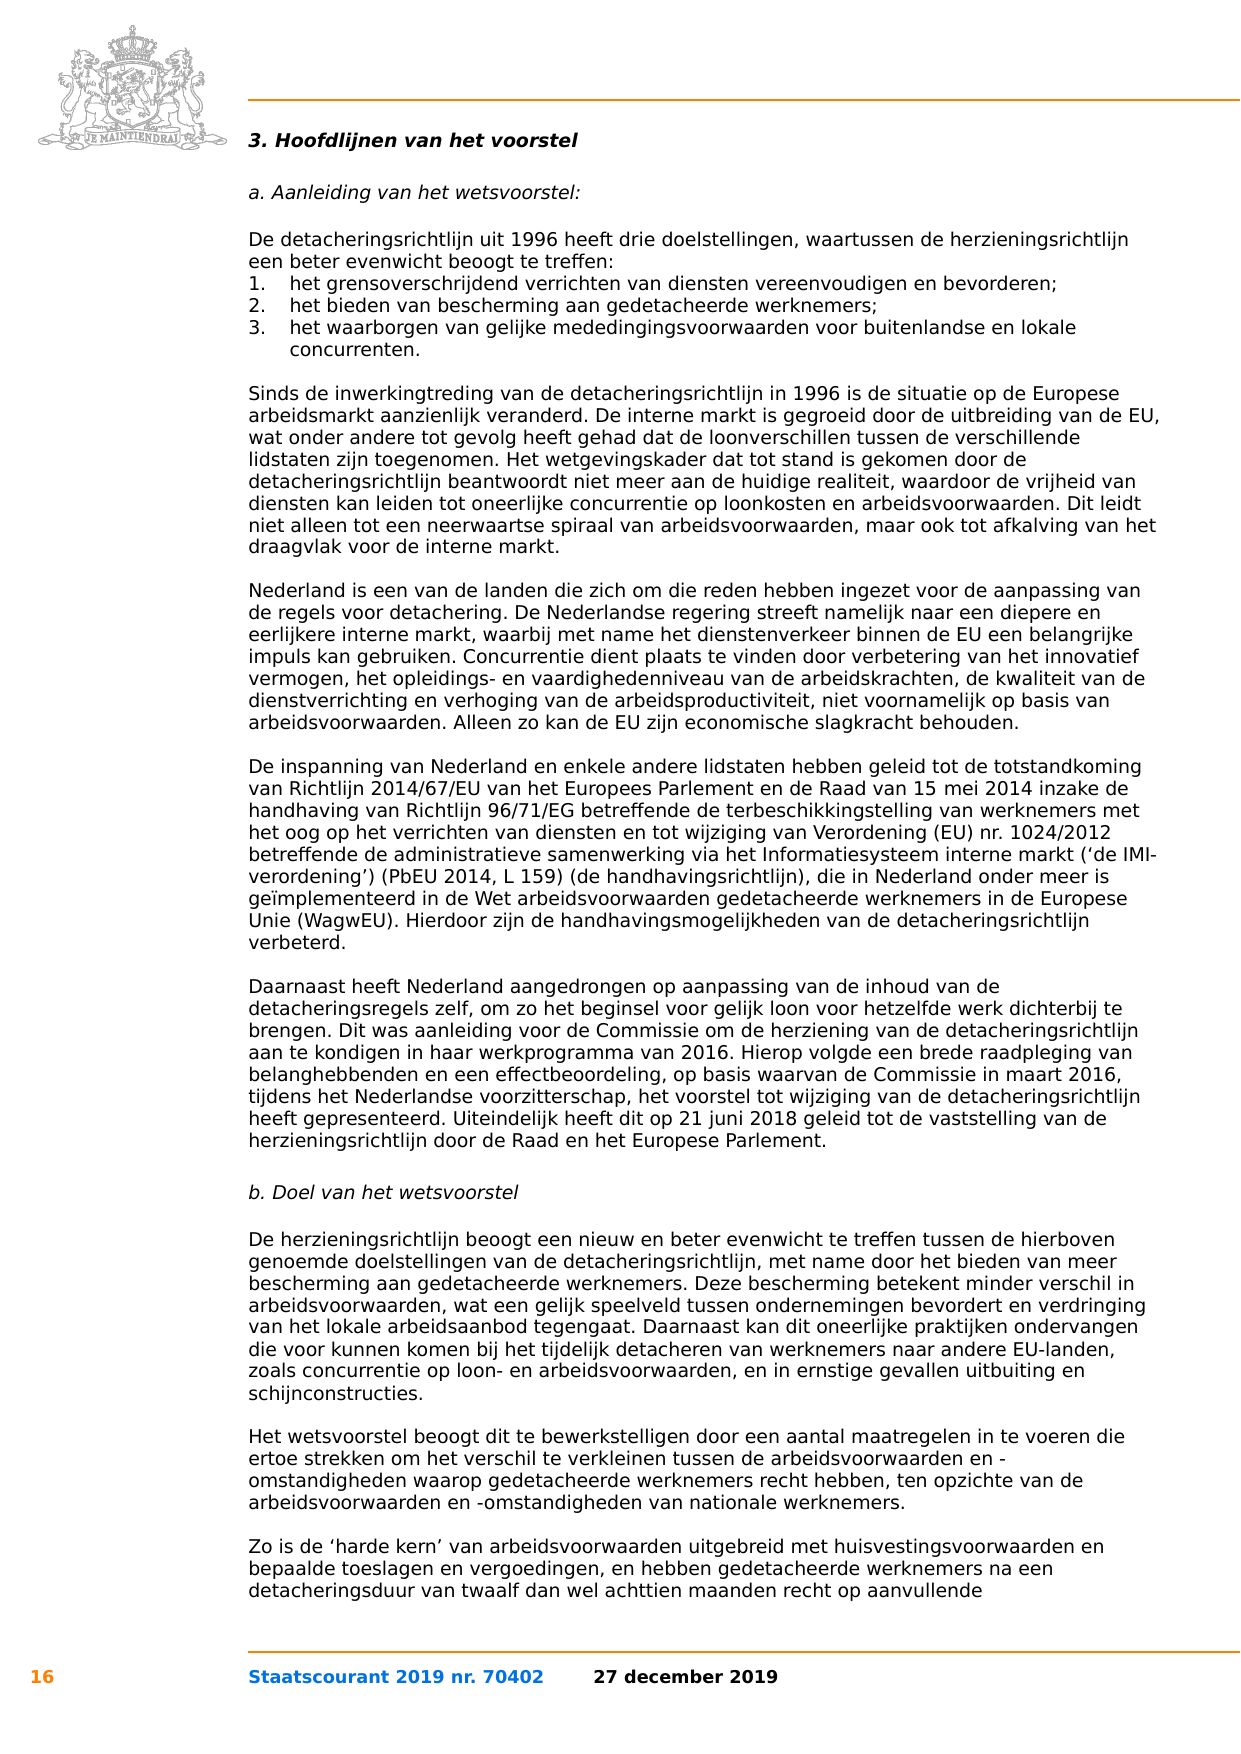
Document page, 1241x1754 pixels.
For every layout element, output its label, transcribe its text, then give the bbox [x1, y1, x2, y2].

subtitle a. Aanleiding van het wetsvoorstel: [248, 182, 1163, 204]
text Zo is de ‘harde kern’ van arbeidsvoorwaarden uitgebreid met huisvestingsvoorwaarden en bepaalde toeslagen en vergoedingen, en hebben gedetacheerde werknemers na een detacheringsduur van twaalf dan wel achttien maanden recht op aanvullende [248, 1536, 1163, 1602]
text 1. het grensoverschrijdend verrichten van diensten vereenvoudigen en bevorderen; [248, 273, 1163, 295]
text Het wetsvoorstel beoogt dit te bewerkstelligen door een aantal maatregelen in te voeren die ertoe strekken om het verschil te verkleinen tussen de arbeidsvoorwaarden en -omstandigheden waarop gedetacheerde werknemers recht hebben, ten opzichte van de arbeidsvoorwaarden en -omstandigheden van nationale werknemers. [248, 1426, 1163, 1514]
subtitle b. Doel van het wetsvoorstel [248, 1182, 1163, 1203]
text Daarnaast heeft Nederland aangedrongen op aanpassing van de inhoud van de detacheringsregels zelf, om zo het beginsel voor gelijk loon voor hetzelfde werk dichterbij te brengen. Dit was aanleiding voor de Commissie om de herziening van de detacheringsrichtlijn aan te kondigen in haar werkprogramma van 2016. Hierop volgde een brede raadpleging van belanghebbenden en een effectbeoordeling, op basis waarvan de Commissie in maart 2016, tijdens het Nederlandse voorzitterschap, het voorstel tot wijziging van de detacheringsrichtlijn heeft gepresenteerd. Uiteindelijk heeft dit op 21 juni 2018 geleid tot de vaststelling van de herzieningsrichtlijn door de Raad en het Europese Parlement. [248, 976, 1163, 1152]
subtitle 3. Hoofdlijnen van het voorstel [248, 130, 1163, 152]
picture [38, 25, 227, 150]
text Sinds de inwerkingtreding van de detacheringsrichtlijn in 1996 is de situatie op de Europese arbeidsmarkt aanzienlijk veranderd. De interne markt is gegroeid door de uitbreiding van de EU, wat onder andere tot gevolg heeft gehad dat de loonverschillen tussen de verschillende lidstaten zijn toegenomen. Het wetgevingskader dat tot stand is gekomen door de detacheringsrichtlijn beantwoordt niet meer aan de huidige realiteit, waardoor de vrijheid van diensten kan leiden tot oneerlijke concurrentie op loonkosten en arbeidsvoorwaarden. Dit leidt niet alleen tot een neerwaartse spiraal van arbeidsvoorwaarden, maar ook tot afkalving van het draagvlak voor de interne markt. [248, 383, 1163, 558]
text 3. het waarborgen van gelijke mededingingsvoorwaarden voor buitenlandse en lokale concurrenten. [248, 317, 1163, 361]
text De herzieningsrichtlijn beoogt een nieuw en beter evenwicht te treffen tussen de hierboven genoemde doelstellingen van de detacheringsrichtlijn, met name door het bieden van meer bescherming aan gedetacheerde werknemers. Deze bescherming betekent minder verschil in arbeidsvoorwaarden, wat een gelijk speelveld tussen ondernemingen bevordert en verdringing van het lokale arbeidsaanbod tegengaat. Daarnaast kan dit oneerlijke praktijken ondervangen die voor kunnen komen bij het tijdelijk detacheren van werknemers naar andere EU-landen, zoals concurrentie op loon- en arbeidsvoorwaarden, en in ernstige gevallen uitbuiting en schijnconstructies. [248, 1228, 1163, 1404]
text Nederland is een van de landen die zich om die reden hebben ingezet voor de aanpassing van de regels voor detachering. De Nederlandse regering streeft namelijk naar een diepere en eerlijkere interne markt, waarbij met name het dienstenverkeer binnen de EU een belangrijke impuls kan gebruiken. Concurrentie dient plaats te vinden door verbetering van het innovatief vermogen, het opleidings- en vaardighedenniveau van de arbeidskrachten, de kwaliteit van de dienstverrichting en verhoging van de arbeidsproductiviteit, niet voornamelijk op basis van arbeidsvoorwaarden. Alleen zo kan de EU zijn economische slagkracht behouden. [248, 580, 1163, 734]
text 2. het bieden van bescherming aan gedetacheerde werknemers; [248, 295, 1163, 317]
text De inspanning van Nederland en enkele andere lidstaten hebben geleid tot de totstandkoming van Richtlijn 2014/67/EU van het Europees Parlement en de Raad van 15 mei 2014 inzake de handhaving van Richtlijn 96/71/EG betreffende de terbeschikkingstelling van werknemers met het oog op het verrichten van diensten en tot wijziging van Verordening (EU) nr. 1024/2012 betreffende de administratieve samenwerking via het Informatiesysteem interne markt (‘de IMI-verordening’) (PbEU 2014, L 159) (de handhavingsrichtlijn), die in Nederland onder meer is geïmplementeerd in de Wet arbeidsvoorwaarden gedetacheerde werknemers in de Europese Unie (WagwEU). Hierdoor zijn de handhavingsmogelijkheden van de detacheringsrichtlijn verbeterd. [248, 756, 1163, 954]
text De detacheringsrichtlijn uit 1996 heeft drie doelstellingen, waartussen de herzieningsrichtlijn een beter evenwicht beoogt te treffen: [248, 229, 1163, 273]
